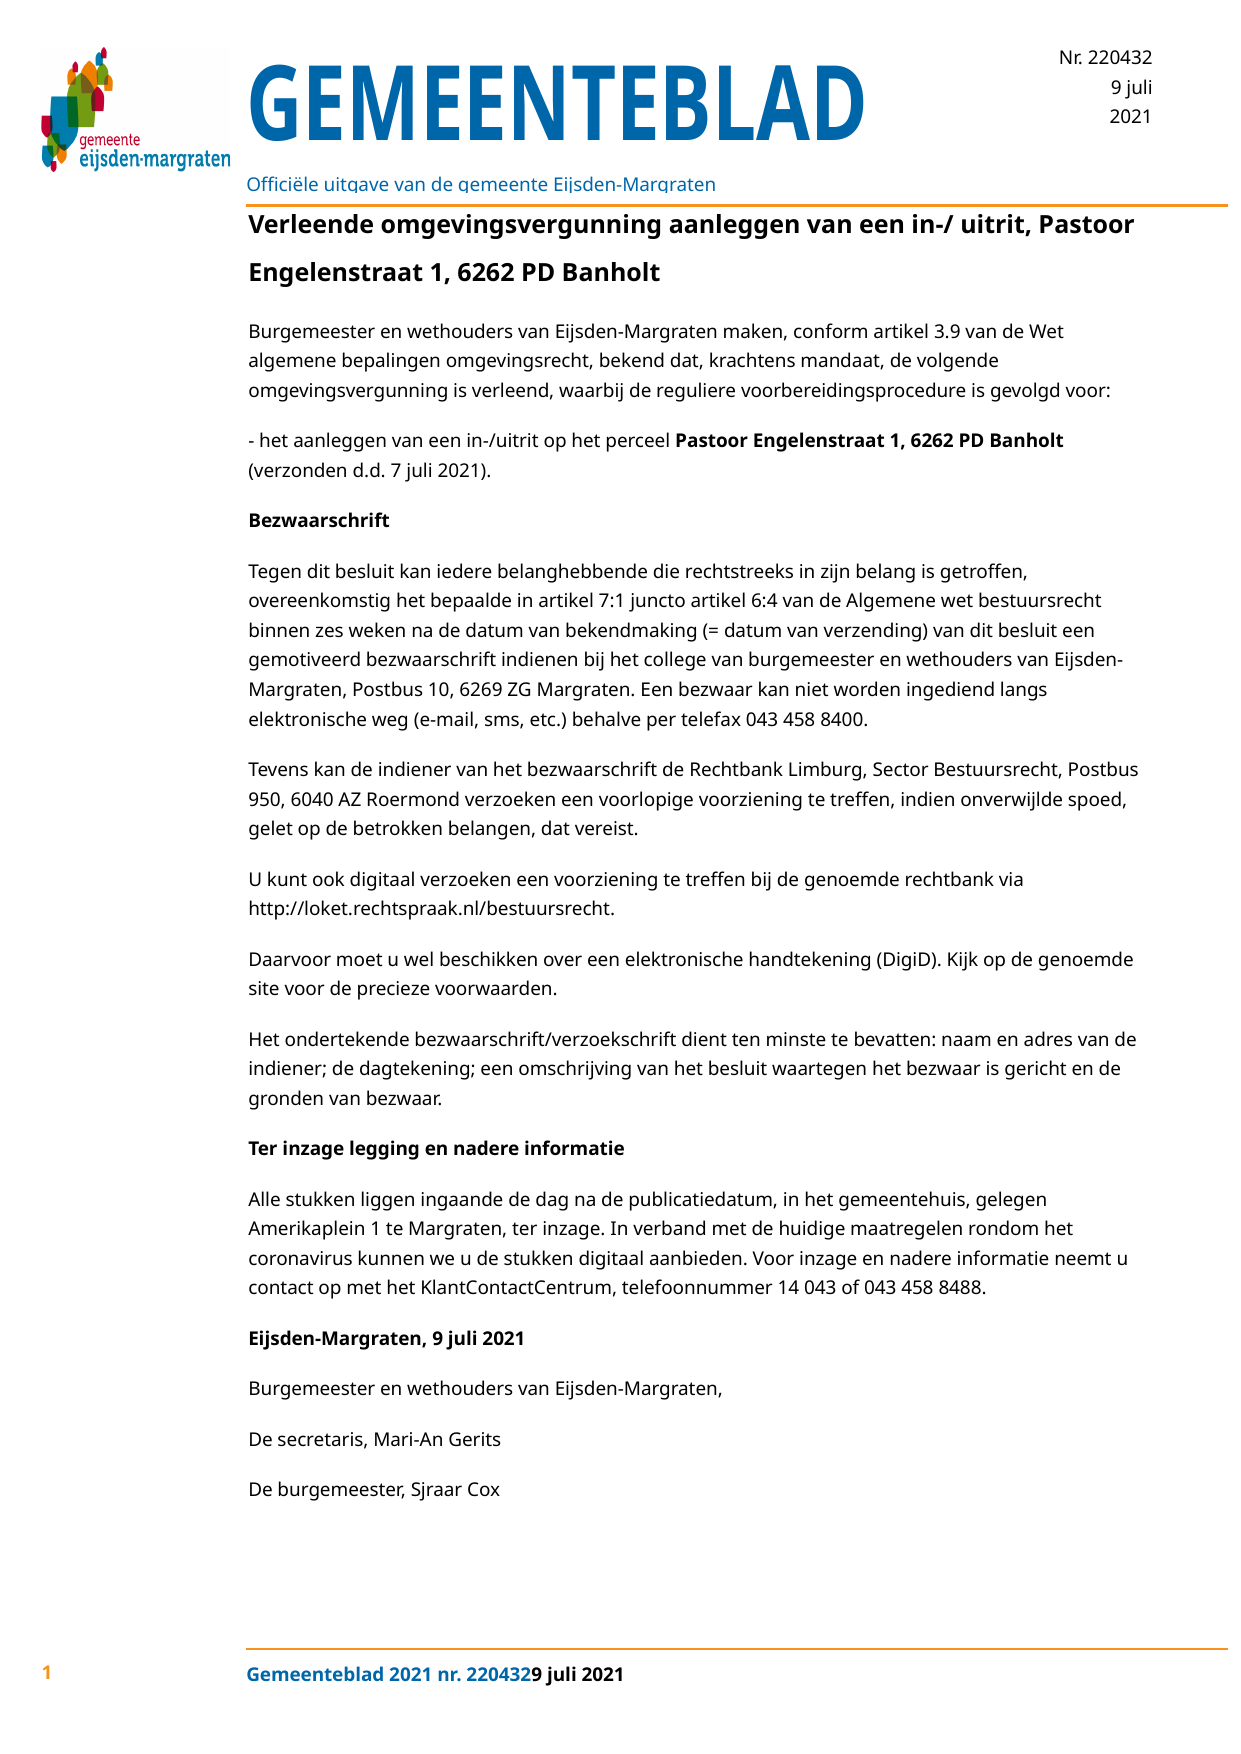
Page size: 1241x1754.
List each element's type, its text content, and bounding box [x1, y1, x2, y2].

text Eijsden-Margraten, 9 juli 2021 [248, 1325, 1152, 1351]
text Burgemeester en wethouders van Eijsden-Margraten, [248, 1375, 1152, 1401]
text De secretaris, Mari-An Gerits [248, 1426, 1152, 1452]
text Verleende omgevingsvergunning aanleggen van een in-/ uitrit, Pastoor Engelenstraat 1, 6262 PD Banholt [248, 207, 1152, 288]
text Bezwaarschrift [248, 507, 1152, 533]
text Tevens kan de indiener van het bezwaarschrift de Rechtbank Limburg, Sector Bestuursrecht, Postbus 950, 6040 AZ Roermond verzoeken een voorlopige voorziening te treffen, indien onverwijlde spoed, gelet op de betrokken belangen, dat vereist. [248, 756, 1152, 841]
text Alle stukken liggen ingaande de dag na de publicatiedatum, in het gemeentehuis, gelegen Amerikaplein 1 te Margraten, ter inzage. In verband met de huidige maatregelen rondom het coronavirus kunnen we u de stukken digitaal aanbieden. Voor inzage en nadere informatie neemt u contact op met het KlantContactCentrum, telefoonnummer 14 043 of 043 458 8488. [248, 1186, 1152, 1300]
text Het ondertekende bezwaarschrift/verzoekschrift dient ten minste te bevatten: naam en adres van de indiener; de dagtekening; een omschrijving van het besluit waartegen het bezwaar is gericht en de gronden van bezwaar. [248, 1026, 1152, 1111]
text Ter inzage legging en nadere informatie [248, 1135, 1152, 1161]
text - het aanleggen van een in-/uitrit op het perceel Pastoor Engelenstraat 1, 6262 PD Banholt (verzonden d.d. 7 juli 2021). [248, 427, 1152, 483]
text Tegen dit besluit kan iedere belanghebbende die rechtstreeks in zijn belang is getroffen, overeenkomstig het bepaalde in artikel 7:1 juncto artikel 6:4 van de Algemene wet bestuursrecht binnen zes weken na de datum van bekendmaking (= datum van verzending) van dit besluit een gemotiveerd bezwaarschrift indienen bij het college van burgemeester en wethouders van Eijsden-Margraten, Postbus 10, 6269 ZG Margraten. Een bezwaar kan niet worden ingediend langs elektronische weg (e-mail, sms, etc.) behalve per telefax 043 458 8400. [248, 558, 1152, 732]
text U kunt ook digitaal verzoeken een voorziening te treffen bij de genoemde rechtbank via http://loket.rechtspraak.nl/bestuursrecht. [248, 866, 1152, 921]
picture [41, 47, 231, 172]
text Daarvoor moet u wel beschikken over een elektronische handtekening (DigiD). Kijk op de genoemde site voor de precieze voorwaarden. [248, 946, 1152, 1001]
text De burgemeester, Sjraar Cox [248, 1476, 1152, 1502]
text Burgemeester en wethouders van Eijsden-Margraten maken, conform artikel 3.9 van de Wet algemene bepalingen omgevingsrecht, bekend dat, krachtens mandaat, de volgende omgevingsvergunning is verleend, waarbij de reguliere voorbereidingsprocedure is gevolgd voor: [248, 318, 1152, 403]
